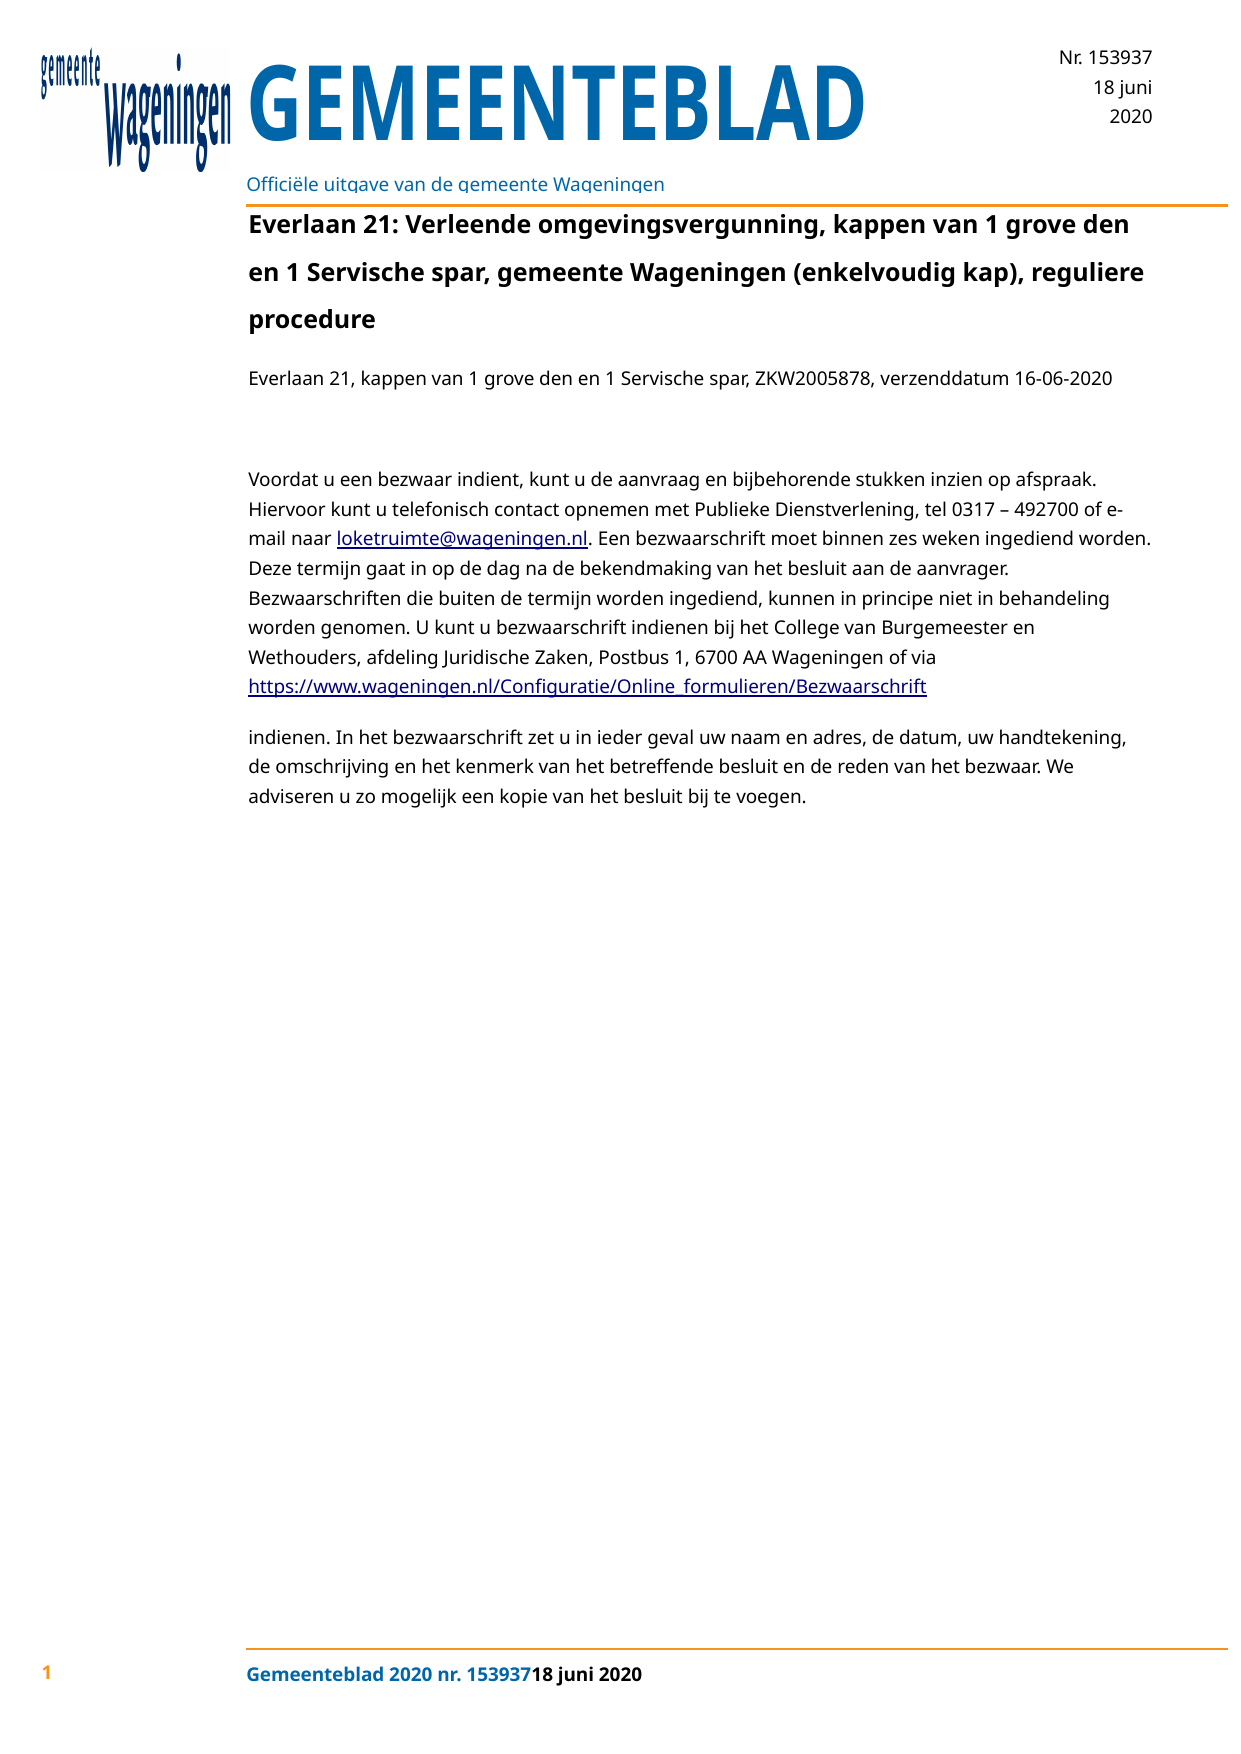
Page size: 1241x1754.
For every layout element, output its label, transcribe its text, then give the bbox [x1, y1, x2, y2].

text Everlaan 21: Verleende omgevingsvergunning, kappen van 1 grove den en 1 Servische spar, gemeente Wageningen (enkelvoudig kap), reguliere procedure [248, 207, 1152, 336]
text Voordat u een bezwaar indient, kunt u de aanvraag en bijbehorende stukken inzien op afspraak. Hiervoor kunt u telefonisch contact opnemen met Publieke Dienstverlening, tel 0317 – 492700 of e-mail naar loketruimte@wageningen.nl. Een bezwaarschrift moet binnen zes weken ingediend worden. Deze termijn gaat in op de dag na de bekendmaking van het besluit aan de aanvrager. Bezwaarschriften die buiten de termijn worden ingediend, kunnen in principe niet in behandeling worden genomen. U kunt u bezwaarschrift indienen bij het College van Burgemeester en Wethouders, afdeling Juridische Zaken, Postbus 1, 6700 AA Wageningen of via https://www.wageningen.nl/Configuratie/Online_formulieren/Bezwaarschrift [248, 466, 1152, 699]
text Everlaan 21, kappen van 1 grove den en 1 Servische spar, ZKW2005878, verzenddatum 16-06-2020 [248, 366, 1152, 391]
text indienen. In het bezwaarschrift zet u in ieder geval uw naam en adres, de datum, uw handtekening, de omschrijving en het kenmerk van het betreffende besluit en de reden van het bezwaar. We adviseren u zo mogelijk een kopie van het besluit bij te voegen. [248, 724, 1152, 809]
picture [41, 47, 231, 172]
